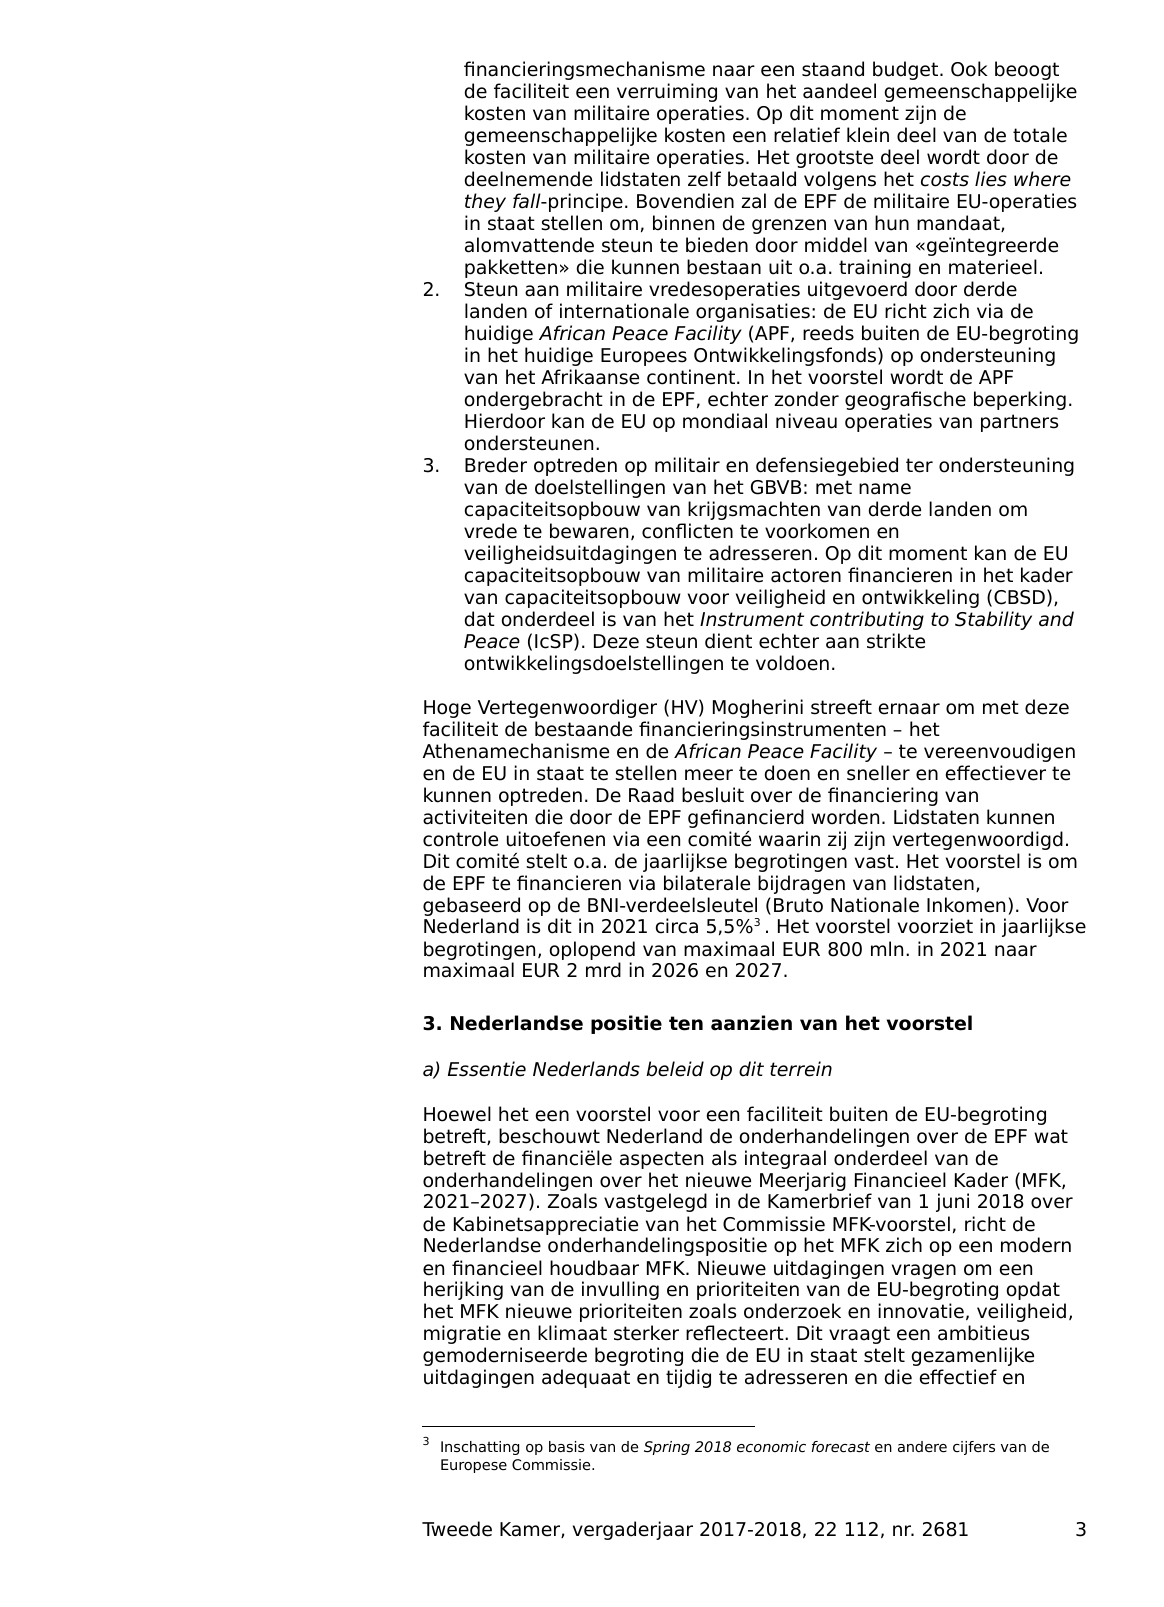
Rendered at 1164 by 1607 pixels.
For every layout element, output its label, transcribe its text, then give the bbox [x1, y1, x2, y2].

text Hoge Vertegenwoordiger (HV) Mogherini streeft ernaar om met deze faciliteit de bestaande financieringsinstrumenten – het Athenamechanisme en de African Peace Facility – te vereenvoudigen en de EU in staat te stellen meer te doen en sneller en effectiever te kunnen optreden. De Raad besluit over de financiering van activiteiten die door de EPF gefinancierd worden. Lidstaten kunnen controle uitoefenen via een comité waarin zij zijn vertegenwoordigd. Dit comité stelt o.a. de jaarlijkse begrotingen vast. Het voorstel is om de EPF te financieren via bilaterale bijdragen van lidstaten, gebaseerd op de BNI-verdeelsleutel (Bruto Nationale Inkomen). Voor Nederland is dit in 2021 circa 5,5%. Het voorstel voorziet in jaarlijkse begrotingen, oplopend van maximaal EUR 800 mln. in 2021 naar maximaal EUR 2 mrd in 2026 en 2027. [422, 697, 1087, 982]
text Hoewel het een voorstel voor een faciliteit buiten de EU-begroting betreft, beschouwt Nederland de onderhandelingen over de EPF wat betreft de financiële aspecten als integraal onderdeel van de onderhandelingen over het nieuwe Meerjarig Financieel Kader (MFK, 2021–2027). Zoals vastgelegd in de Kamerbrief van 1 juni 2018 over de Kabinetsappreciatie van het Commissie MFK-voorstel, richt de Nederlandse onderhandelingspositie op het MFK zich op een modern en financieel houdbaar MFK. Nieuwe uitdagingen vragen om een herijking van de invulling en prioriteiten van de EU-begroting opdat het MFK nieuwe prioriteiten zoals onderzoek en innovatie, veiligheid, migratie en klimaat sterker reflecteert. Dit vraagt een ambitieus gemoderniseerde begroting die de EU in staat stelt gezamenlijke uitdagingen adequaat en tijdig te adresseren en die effectief en [422, 1103, 1087, 1389]
text Inschatting op basis van de Spring 2018 economic forecast en andere cijfers van de Europese Commissie. [422, 1435, 1087, 1474]
text 2. Steun aan militaire vredesoperaties uitgevoerd door derde landen of internationale organisaties: de EU richt zich via de huidige African Peace Facility (APF, reeds buiten de EU-begroting in het huidige Europees Ontwikkelingsfonds) op ondersteuning van het Afrikaanse continent. In het voorstel wordt de APF ondergebracht in de EPF, echter zonder geografische beperking. Hierdoor kan de EU op mondiaal niveau operaties van partners ondersteunen. [422, 279, 1087, 455]
subtitle a) Essentie Nederlands beleid op dit terrein [422, 1059, 1087, 1081]
subtitle 3. Nederlandse positie ten aanzien van het voorstel [422, 1012, 1087, 1034]
text 3. Breder optreden op militair en defensiegebied ter ondersteuning van de doelstellingen van het GBVB: met name capaciteitsopbouw van krijgsmachten van derde landen om vrede te bewaren, conflicten te voorkomen en veiligheidsuitdagingen te adresseren. Op dit moment kan de EU capaciteitsopbouw van militaire actoren financieren in het kader van capaciteitsopbouw voor veiligheid en ontwikkeling (CBSD), dat onderdeel is van het Instrument contributing to Stability and Peace (IcSP). Deze steun dient echter aan strikte ontwikkelingsdoelstellingen te voldoen. [422, 455, 1087, 674]
text financieringsmechanisme naar een staand budget. Ook beoogt de faciliteit een verruiming van het aandeel gemeenschappelijke kosten van militaire operaties. Op dit moment zijn de gemeenschappelijke kosten een relatief klein deel van de totale kosten van militaire operaties. Het grootste deel wordt door de deelnemende lidstaten zelf betaald volgens het costs lies where they fall-principe. Bovendien zal de EPF de militaire EU-operaties in staat stellen om, binnen de grenzen van hun mandaat, alomvattende steun te bieden door middel van «geïntegreerde pakketten» die kunnen bestaan uit o.a. training en materieel. [422, 59, 1087, 279]
